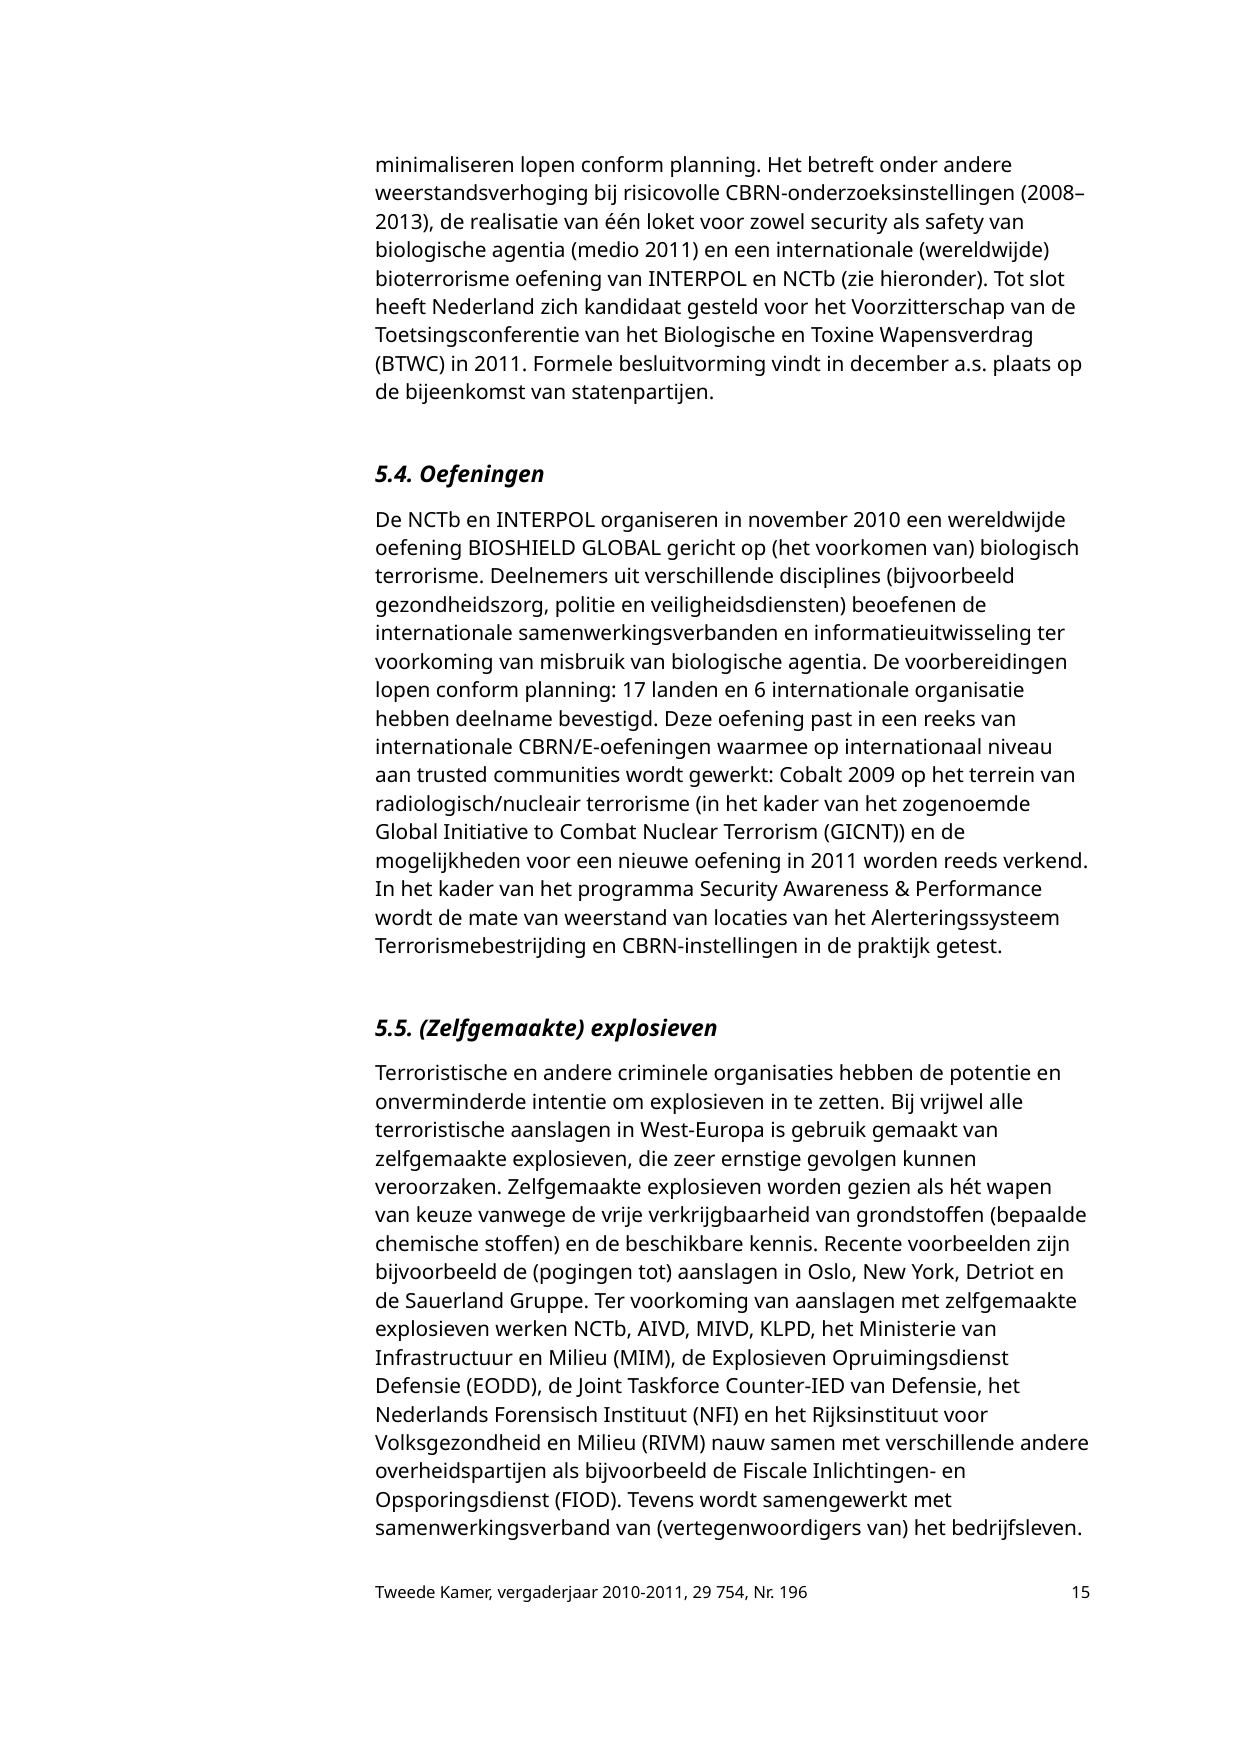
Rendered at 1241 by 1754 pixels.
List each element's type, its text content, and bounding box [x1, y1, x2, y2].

text minimaliseren lopen conform planning. Het betreft onder andere weerstandsverhoging bij risicovolle CBRN-onderzoeksinstellingen (2008–2013), de realisatie van één loket voor zowel security als safety van biologische agentia (medio 2011) en een internationale (wereldwijde) bioterrorisme oefening van INTERPOL en NCTb (zie hieronder). Tot slot heeft Nederland zich kandidaat gesteld voor het Voorzitterschap van de Toetsingsconferentie van het Biologische en Toxine Wapensverdrag (BTWC) in 2011. Formele besluitvorming vindt in december a.s. plaats op de bijeenkomst van statenpartijen. [375, 150, 1090, 406]
text De NCTb en INTERPOL organiseren in november 2010 een wereldwijde oefening BIOSHIELD GLOBAL gericht op (het voorkomen van) biologisch terrorisme. Deelnemers uit verschillende disciplines (bijvoorbeeld gezondheidszorg, politie en veiligheidsdiensten) beoefenen de internationale samenwerkingsverbanden en informatieuitwisseling ter voorkoming van misbruik van biologische agentia. De voorbereidingen lopen conform planning: 17 landen en 6 internationale organisatie hebben deelname bevestigd. Deze oefening past in een reeks van internationale CBRN/E-oefeningen waarmee op internationaal niveau aan trusted communities wordt gewerkt: Cobalt 2009 op het terrein van radiologisch/nucleair terrorisme (in het kader van het zogenoemde Global Initiative to Combat Nuclear Terrorism (GICNT)) en de mogelijkheden voor een nieuwe oefening in 2011 worden reeds verkend. In het kader van het programma Security Awareness & Performance wordt de mate van weerstand van locaties van het Alerteringssysteem Terrorismebestrijding en CBRN-instellingen in de praktijk getest. [375, 505, 1090, 960]
text Terroristische en andere criminele organisaties hebben de potentie en onverminderde intentie om explosieven in te zetten. Bij vrijwel alle terroristische aanslagen in West-Europa is gebruik gemaakt van zelfgemaakte explosieven, die zeer ernstige gevolgen kunnen veroorzaken. Zelfgemaakte explosieven worden gezien als hét wapen van keuze vanwege de vrije verkrijgbaarheid van grondstoffen (bepaalde chemische stoffen) en de beschikbare kennis. Recente voorbeelden zijn bijvoorbeeld de (pogingen tot) aanslagen in Oslo, New York, Detriot en de Sauerland Gruppe. Ter voorkoming van aanslagen met zelfgemaakte explosieven werken NCTb, AIVD, MIVD, KLPD, het Ministerie van Infrastructuur en Milieu (MIM), de Explosieven Opruimingsdienst Defensie (EODD), de Joint Taskforce Counter-IED van Defensie, het Nederlands Forensisch Instituut (NFI) en het Rijksinstituut voor Volksgezondheid en Milieu (RIVM) nauw samen met verschillende andere overheidspartijen als bijvoorbeeld de Fiscale Inlichtingen- en Opsporingsdienst (FIOD). Tevens wordt samengewerkt met samenwerkingsverband van (vertegenwoordigers van) het bedrijfsleven. [375, 1058, 1090, 1542]
subtitle 5.5. (Zelfgemaakte) explosieven [375, 1012, 1090, 1043]
subtitle 5.4. Oefeningen [375, 458, 1090, 490]
